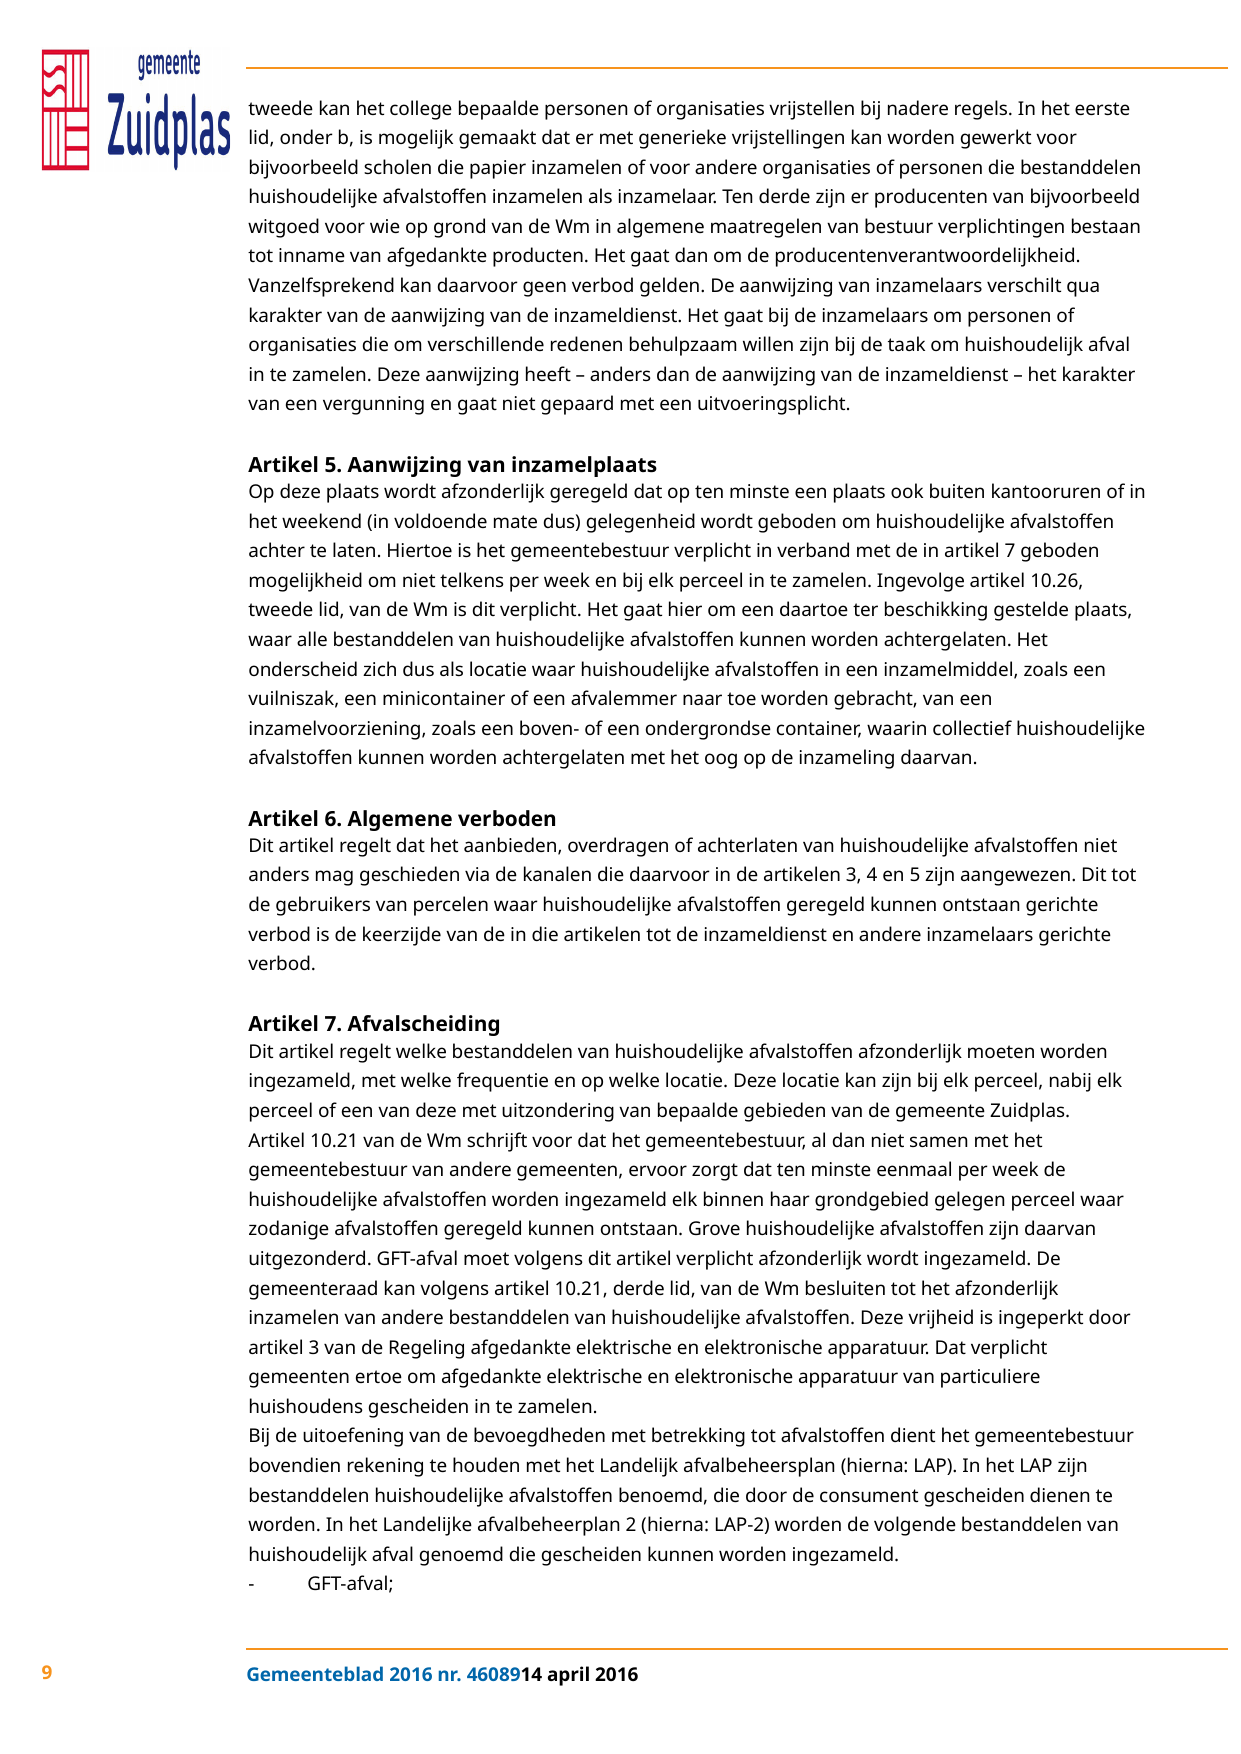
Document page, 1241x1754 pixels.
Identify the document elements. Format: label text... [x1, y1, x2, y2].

text Artikel 5. Aanwijzing van inzamelplaats [248, 450, 1152, 478]
text Artikel 10.21 van de Wm schrijft voor dat het gemeentebestuur, al dan niet samen met het gemeentebestuur van andere gemeenten, ervoor zorgt dat ten minste eenmaal per week de huishoudelijke afvalstoffen worden ingezameld elk binnen haar grondgebied gelegen perceel waar zodanige afvalstoffen geregeld kunnen ontstaan. Grove huishoudelijke afvalstoffen zijn daarvan uitgezonderd. GFT-afval moet volgens dit artikel verplicht afzonderlijk wordt ingezameld. De gemeenteraad kan volgens artikel 10.21, derde lid, van de Wm besluiten tot het afzonderlijk inzamelen van andere bestanddelen van huishoudelijke afvalstoffen. Deze vrijheid is ingeperkt door artikel 3 van de Regeling afgedankte elektrische en elektronische apparatuur. Dat verplicht gemeenten ertoe om afgedankte elektrische en elektronische apparatuur van particuliere huishoudens gescheiden in te zamelen. [248, 1127, 1152, 1419]
text Artikel 7. Afvalscheiding [248, 1009, 1152, 1038]
picture [41, 47, 231, 172]
list GFT-afval; [248, 1571, 1152, 1596]
text Dit artikel regelt welke bestanddelen van huishoudelijke afvalstoffen afzonderlijk moeten worden ingezameld, met welke frequentie en op welke locatie. Deze locatie kan zijn bij elk perceel, nabij elk perceel of een van deze met uitzondering van bepaalde gebieden van de gemeente Zuidplas. [248, 1038, 1152, 1123]
text tweede kan het college bepaalde personen of organisaties vrijstellen bij nadere regels. In het eerste lid, onder b, is mogelijk gemaakt dat er met generieke vrijstellingen kan worden gewerkt voor bijvoorbeeld scholen die papier inzamelen of voor andere organisaties of personen die bestanddelen huishoudelijke afvalstoffen inzamelen als inzamelaar. Ten derde zijn er producenten van bijvoorbeeld witgoed voor wie op grond van de Wm in algemene maatregelen van bestuur verplichtingen bestaan tot inname van afgedankte producten. Het gaat dan om de producentenverantwoordelijkheid. Vanzelfsprekend kan daarvoor geen verbod gelden. De aanwijzing van inzamelaars verschilt qua karakter van de aanwijzing van de inzameldienst. Het gaat bij de inzamelaars om personen of organisaties die om verschillende redenen behulpzaam willen zijn bij de taak om huishoudelijk afval in te zamelen. Deze aanwijzing heeft – anders dan de aanwijzing van de inzameldienst – het karakter van een vergunning en gaat niet gepaard met een uitvoeringsplicht. [248, 95, 1152, 416]
text Dit artikel regelt dat het aanbieden, overdragen of achterlaten van huishoudelijke afvalstoffen niet anders mag geschieden via de kanalen die daarvoor in de artikelen 3, 4 en 5 zijn aangewezen. Dit tot de gebruikers van percelen waar huishoudelijke afvalstoffen geregeld kunnen ontstaan gerichte verbod is de keerzijde van de in die artikelen tot de inzameldienst en andere inzamelaars gerichte verbod. [248, 832, 1152, 976]
text Bij de uitoefening van de bevoegdheden met betrekking tot afvalstoffen dient het gemeentebestuur bovendien rekening te houden met het Landelijk afvalbeheersplan (hierna: LAP). In het LAP zijn bestanddelen huishoudelijke afvalstoffen benoemd, die door de consument gescheiden dienen te worden. In het Landelijke afvalbeheerplan 2 (hierna: LAP-2) worden de volgende bestanddelen van huishoudelijk afval genoemd die gescheiden kunnen worden ingezameld. [248, 1423, 1152, 1567]
text Artikel 6. Algemene verboden [248, 804, 1152, 832]
text Op deze plaats wordt afzonderlijk geregeld dat op ten minste een plaats ook buiten kantooruren of in het weekend (in voldoende mate dus) gelegenheid wordt geboden om huishoudelijke afvalstoffen achter te laten. Hiertoe is het gemeentebestuur verplicht in verband met de in artikel 7 geboden mogelijkheid om niet telkens per week en bij elk perceel in te zamelen. Ingevolge artikel 10.26, tweede lid, van de Wm is dit verplicht. Het gaat hier om een daartoe ter beschikking gestelde plaats, waar alle bestanddelen van huishoudelijke afvalstoffen kunnen worden achtergelaten. Het onderscheid zich dus als locatie waar huishoudelijke afvalstoffen in een inzamelmiddel, zoals een vuilniszak, een minicontainer of een afvalemmer naar toe worden gebracht, van een inzamelvoorziening, zoals een boven- of een ondergrondse container, waarin collectief huishoudelijke afvalstoffen kunnen worden achtergelaten met het oog op de inzameling daarvan. [248, 478, 1152, 770]
